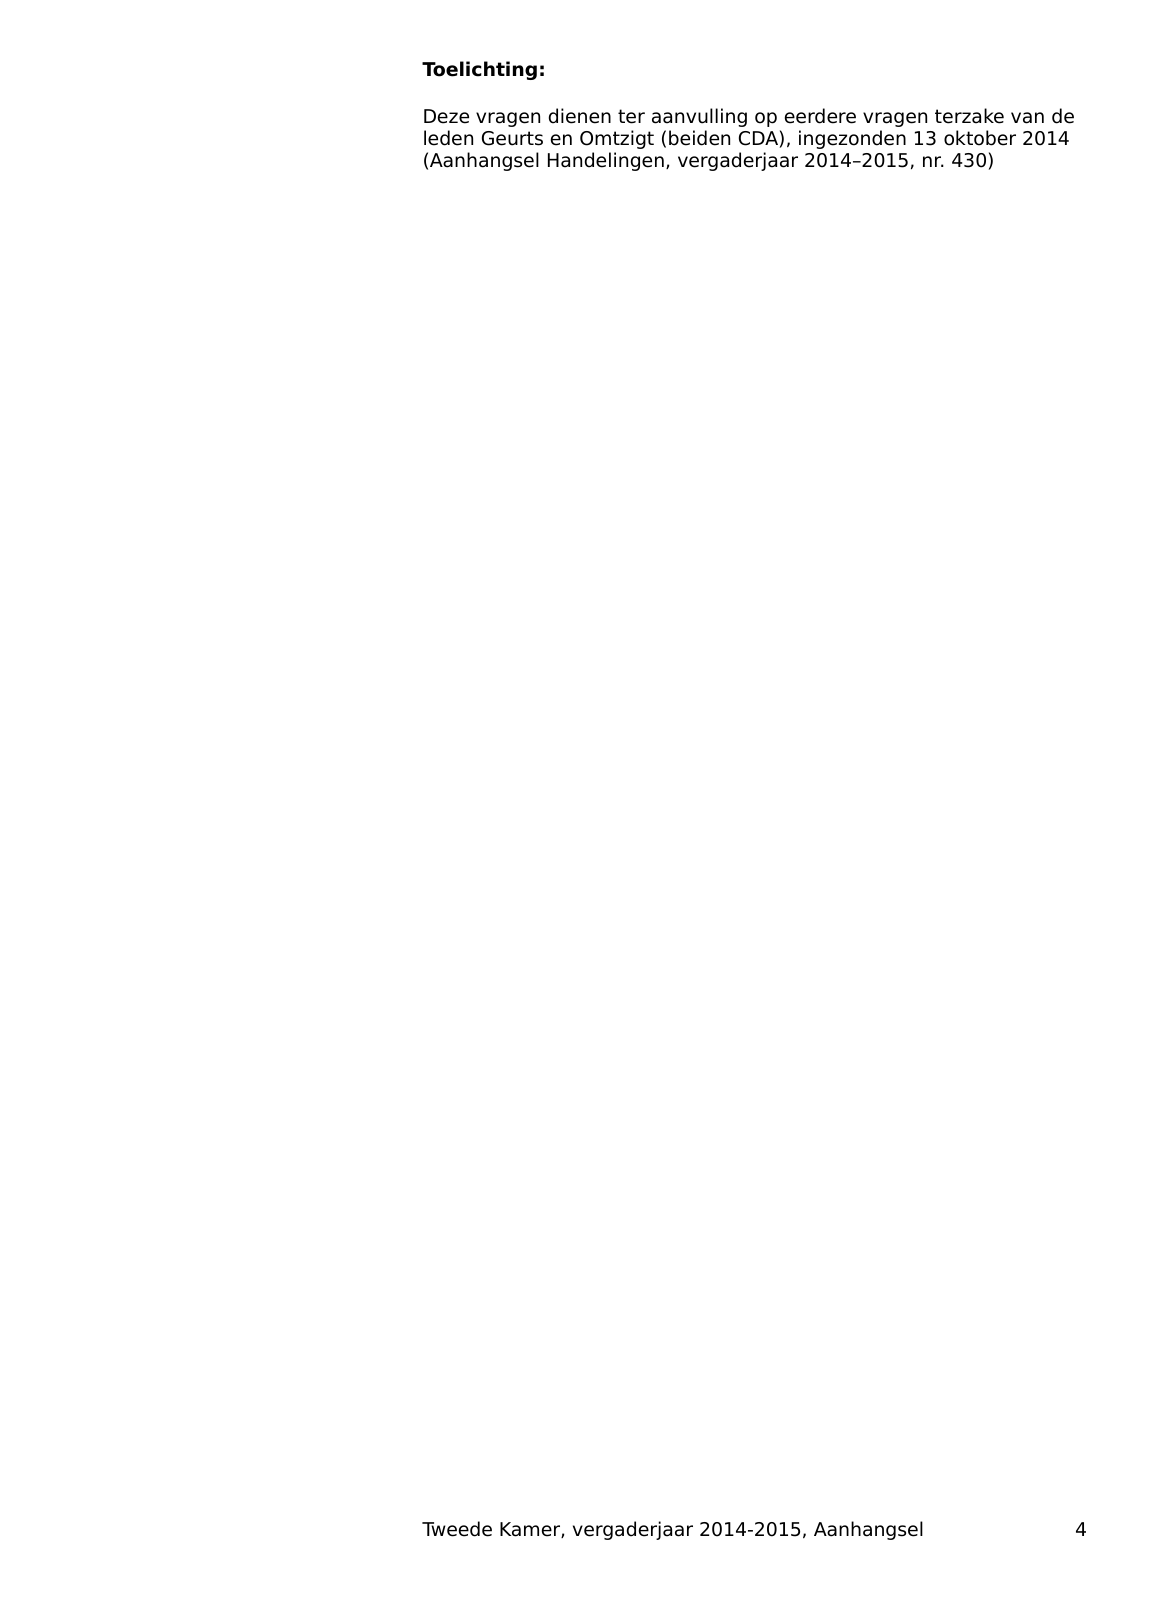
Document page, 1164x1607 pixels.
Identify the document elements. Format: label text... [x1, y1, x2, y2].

text Deze vragen dienen ter aanvulling op eerdere vragen terzake van de leden Geurts en Omtzigt (beiden CDA), ingezonden 13 oktober 2014 (Aanhangsel Handelingen, vergaderjaar 2014–2015, nr. 430) [422, 106, 1087, 172]
subtitle Toelichting: [422, 59, 1087, 81]
